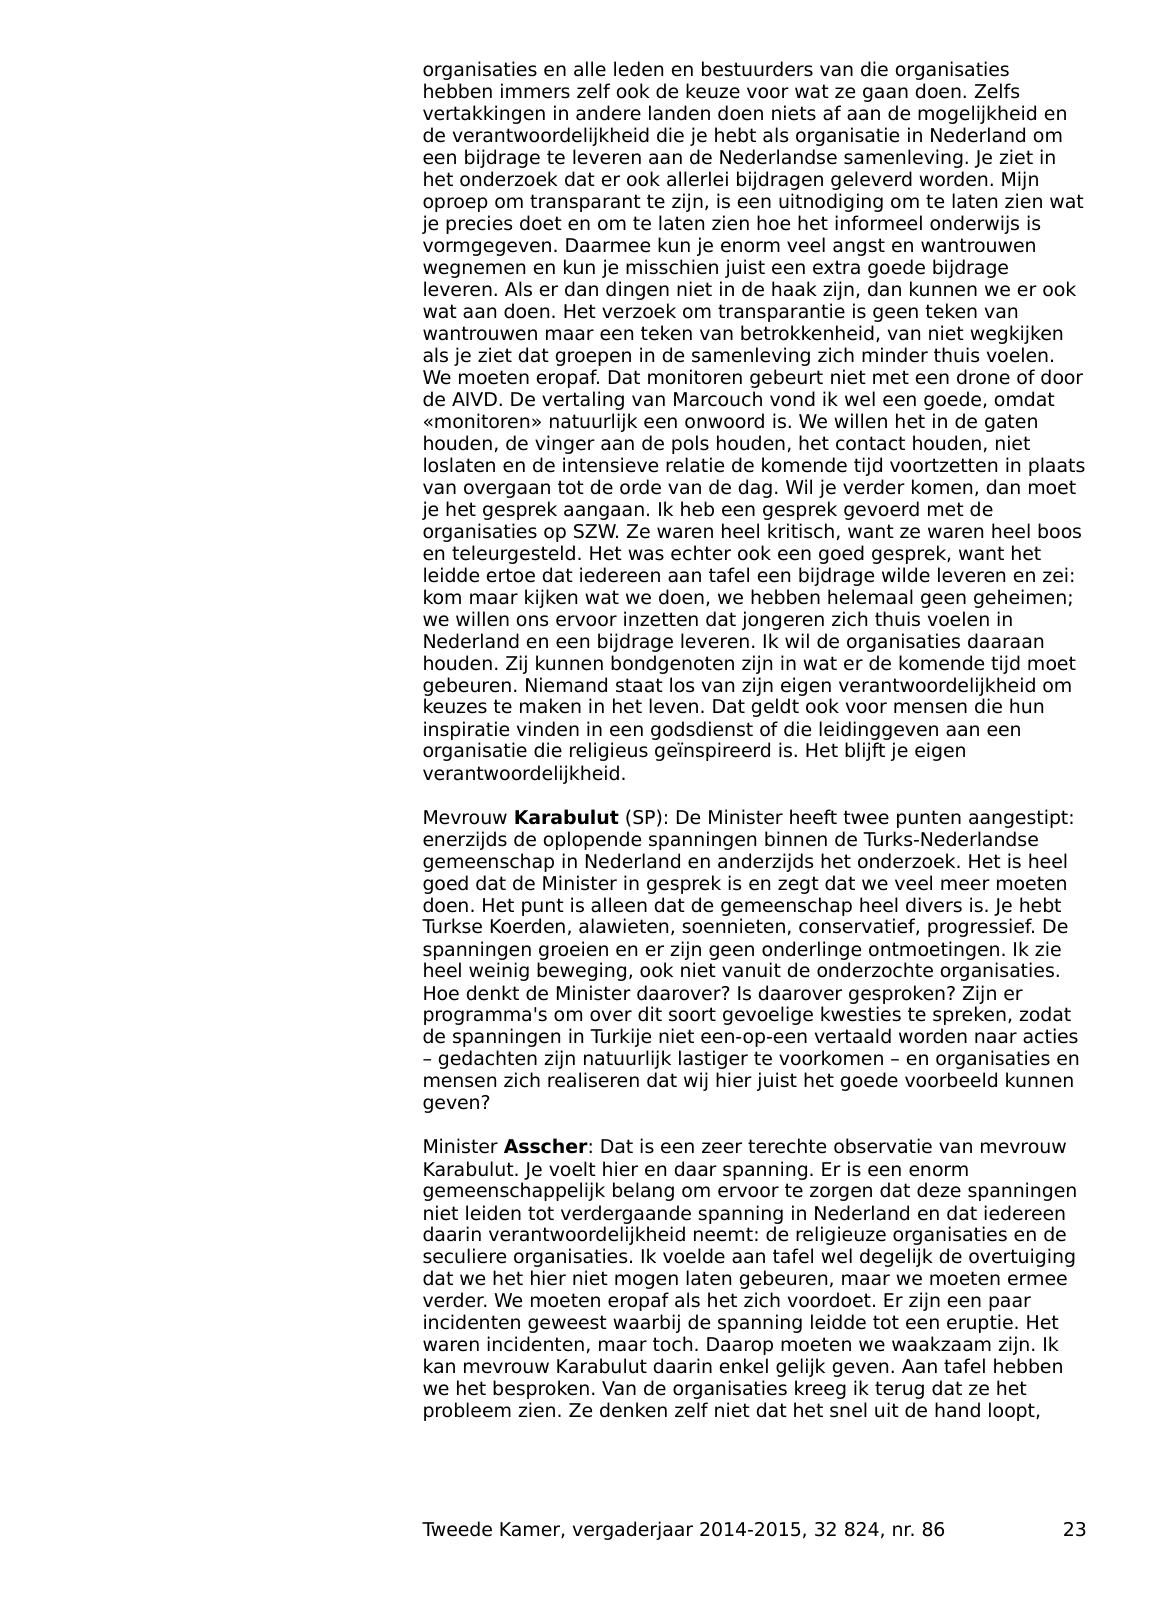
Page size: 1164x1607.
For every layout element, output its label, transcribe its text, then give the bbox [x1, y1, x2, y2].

text Mevrouw Karabulut (SP): De Minister heeft twee punten aangestipt: enerzijds de oplopende spanningen binnen de Turks-Nederlandse gemeenschap in Nederland en anderzijds het onderzoek. Het is heel goed dat de Minister in gesprek is en zegt dat we veel meer moeten doen. Het punt is alleen dat de gemeenschap heel divers is. Je hebt Turkse Koerden, alawieten, soennieten, conservatief, progressief. De spanningen groeien en er zijn geen onderlinge ontmoetingen. Ik zie heel weinig beweging, ook niet vanuit de onderzochte organisaties. Hoe denkt de Minister daarover? Is daarover gesproken? Zijn er programma's om over dit soort gevoelige kwesties te spreken, zodat de spanningen in Turkije niet een-op-een vertaald worden naar acties – gedachten zijn natuurlijk lastiger te voorkomen – en organisaties en mensen zich realiseren dat wij hier juist het goede voorbeeld kunnen geven? [422, 807, 1087, 1114]
text organisaties en alle leden en bestuurders van die organisaties hebben immers zelf ook de keuze voor wat ze gaan doen. Zelfs vertakkingen in andere landen doen niets af aan de mogelijkheid en de verantwoordelijkheid die je hebt als organisatie in Nederland om een bijdrage te leveren aan de Nederlandse samenleving. Je ziet in het onderzoek dat er ook allerlei bijdragen geleverd worden. Mijn oproep om transparant te zijn, is een uitnodiging om te laten zien wat je precies doet en om te laten zien hoe het informeel onderwijs is vormgegeven. Daarmee kun je enorm veel angst en wantrouwen wegnemen en kun je misschien juist een extra goede bijdrage leveren. Als er dan dingen niet in de haak zijn, dan kunnen we er ook wat aan doen. Het verzoek om transparantie is geen teken van wantrouwen maar een teken van betrokkenheid, van niet wegkijken als je ziet dat groepen in de samenleving zich minder thuis voelen. We moeten eropaf. Dat monitoren gebeurt niet met een drone of door de AIVD. De vertaling van Marcouch vond ik wel een goede, omdat «monitoren» natuurlijk een onwoord is. We willen het in de gaten houden, de vinger aan de pols houden, het contact houden, niet loslaten en de intensieve relatie de komende tijd voortzetten in plaats van overgaan tot de orde van de dag. Wil je verder komen, dan moet je het gesprek aangaan. Ik heb een gesprek gevoerd met de organisaties op SZW. Ze waren heel kritisch, want ze waren heel boos en teleurgesteld. Het was echter ook een goed gesprek, want het leidde ertoe dat iedereen aan tafel een bijdrage wilde leveren en zei: kom maar kijken wat we doen, we hebben helemaal geen geheimen; we willen ons ervoor inzetten dat jongeren zich thuis voelen in Nederland en een bijdrage leveren. Ik wil de organisaties daaraan houden. Zij kunnen bondgenoten zijn in wat er de komende tijd moet gebeuren. Niemand staat los van zijn eigen verantwoordelijkheid om keuzes te maken in het leven. Dat geldt ook voor mensen die hun inspiratie vinden in een godsdienst of die leidinggeven aan een organisatie die religieus geïnspireerd is. Het blijft je eigen verantwoordelijkheid. [422, 59, 1087, 784]
text Minister Asscher: Dat is een zeer terechte observatie van mevrouw Karabulut. Je voelt hier en daar spanning. Er is een enorm gemeenschappelijk belang om ervoor te zorgen dat deze spanningen niet leiden tot verdergaande spanning in Nederland en dat iedereen daarin verantwoordelijkheid neemt: de religieuze organisaties en de seculiere organisaties. Ik voelde aan tafel wel degelijk de overtuiging dat we het hier niet mogen laten gebeuren, maar we moeten ermee verder. We moeten eropaf als het zich voordoet. Er zijn een paar incidenten geweest waarbij de spanning leidde tot een eruptie. Het waren incidenten, maar toch. Daarop moeten we waakzaam zijn. Ik kan mevrouw Karabulut daarin enkel gelijk geven. Aan tafel hebben we het besproken. Van de organisaties kreeg ik terug dat ze het probleem zien. Ze denken zelf niet dat het snel uit de hand loopt, [422, 1136, 1087, 1422]
